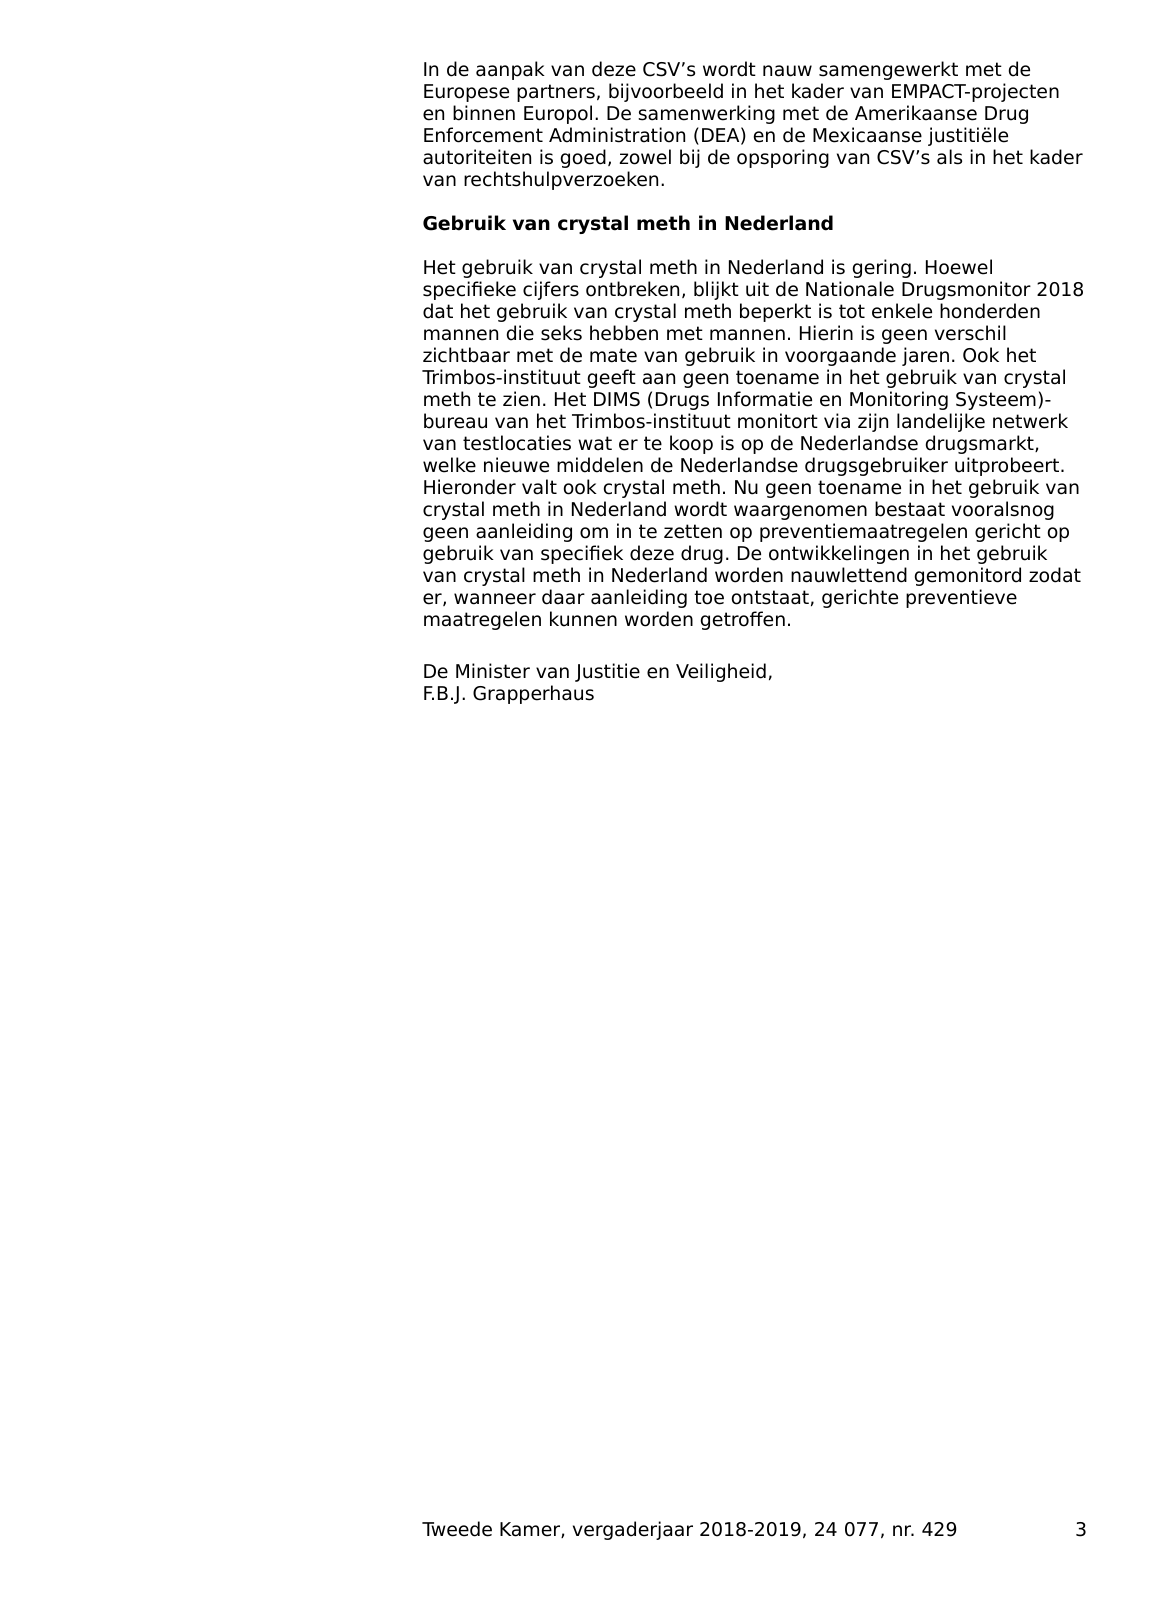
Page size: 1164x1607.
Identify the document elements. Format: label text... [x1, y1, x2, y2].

subtitle Gebruik van crystal meth in Nederland [422, 213, 1087, 235]
text De Minister van Justitie en Veiligheid, F.B.J. Grapperhaus [422, 661, 1087, 705]
text In de aanpak van deze CSV’s wordt nauw samengewerkt met de Europese partners, bijvoorbeeld in het kader van EMPACT-projecten en binnen Europol. De samenwerking met de Amerikaanse Drug Enforcement Administration (DEA) en de Mexicaanse justitiële autoriteiten is goed, zowel bij de opsporing van CSV’s als in het kader van rechtshulpverzoeken. [422, 59, 1087, 191]
text Het gebruik van crystal meth in Nederland is gering. Hoewel specifieke cijfers ontbreken, blijkt uit de Nationale Drugsmonitor 2018 dat het gebruik van crystal meth beperkt is tot enkele honderden mannen die seks hebben met mannen. Hierin is geen verschil zichtbaar met de mate van gebruik in voorgaande jaren. Ook het Trimbos-instituut geeft aan geen toename in het gebruik van crystal meth te zien. Het DIMS (Drugs Informatie en Monitoring Systeem)-bureau van het Trimbos-instituut monitort via zijn landelijke netwerk van testlocaties wat er te koop is op de Nederlandse drugsmarkt, welke nieuwe middelen de Nederlandse drugsgebruiker uitprobeert. Hieronder valt ook crystal meth. Nu geen toename in het gebruik van crystal meth in Nederland wordt waargenomen bestaat vooralsnog geen aanleiding om in te zetten op preventiemaatregelen gericht op gebruik van specifiek deze drug. De ontwikkelingen in het gebruik van crystal meth in Nederland worden nauwlettend gemonitord zodat er, wanneer daar aanleiding toe ontstaat, gerichte preventieve maatregelen kunnen worden getroffen. [422, 257, 1087, 631]
